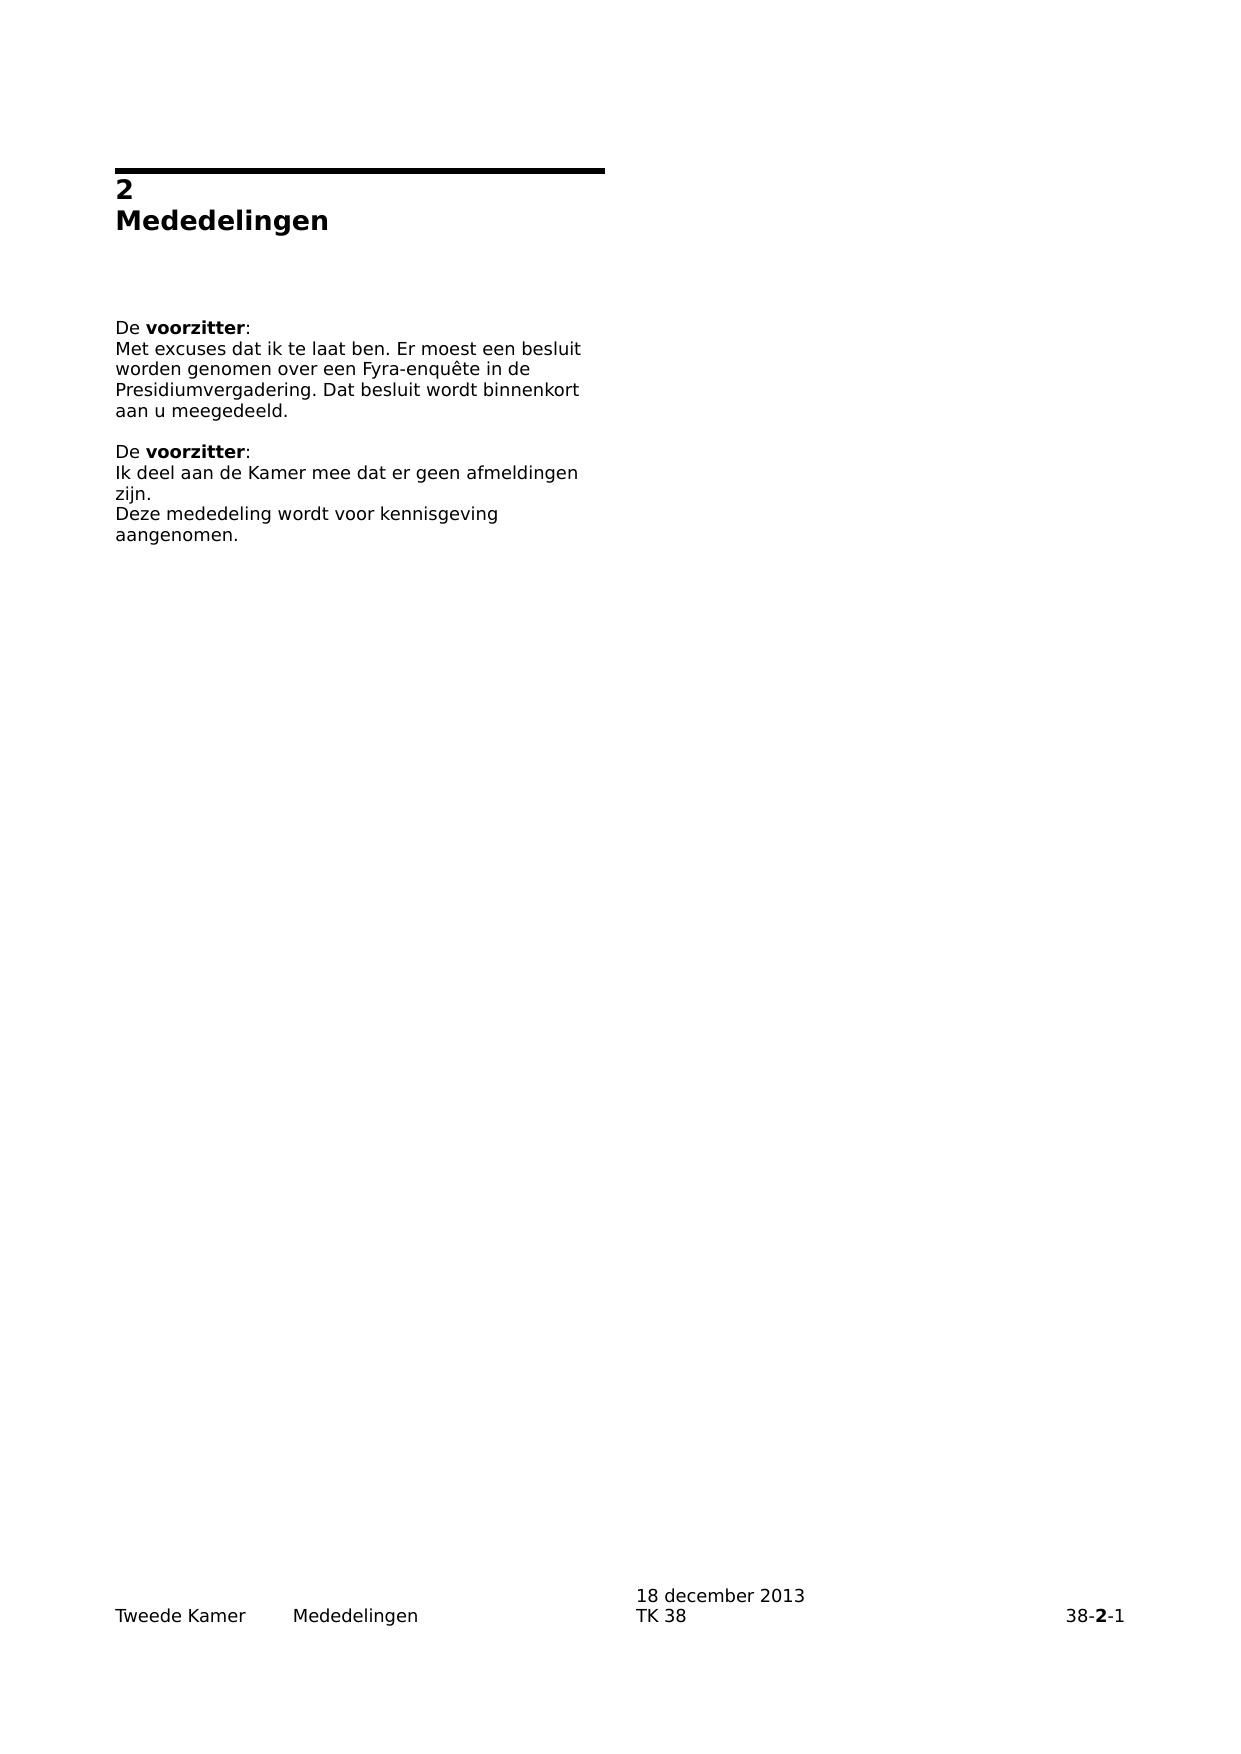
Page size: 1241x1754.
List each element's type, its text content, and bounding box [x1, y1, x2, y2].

text De voorzitter: [115, 318, 605, 338]
text De voorzitter: [115, 442, 605, 462]
text Deze mededeling wordt voor kennisgeving aangenomen. [115, 504, 605, 546]
text Met excuses dat ik te laat ben. Er moest een besluit worden genomen over een Fyra-enquête in de Presidiumvergadering. Dat besluit wordt binnenkort aan u meegedeeld. [115, 338, 605, 422]
text Ik deel aan de Kamer mee dat er geen afmeldingen zijn. [115, 462, 605, 504]
title 2 Mededelingen [115, 174, 605, 237]
